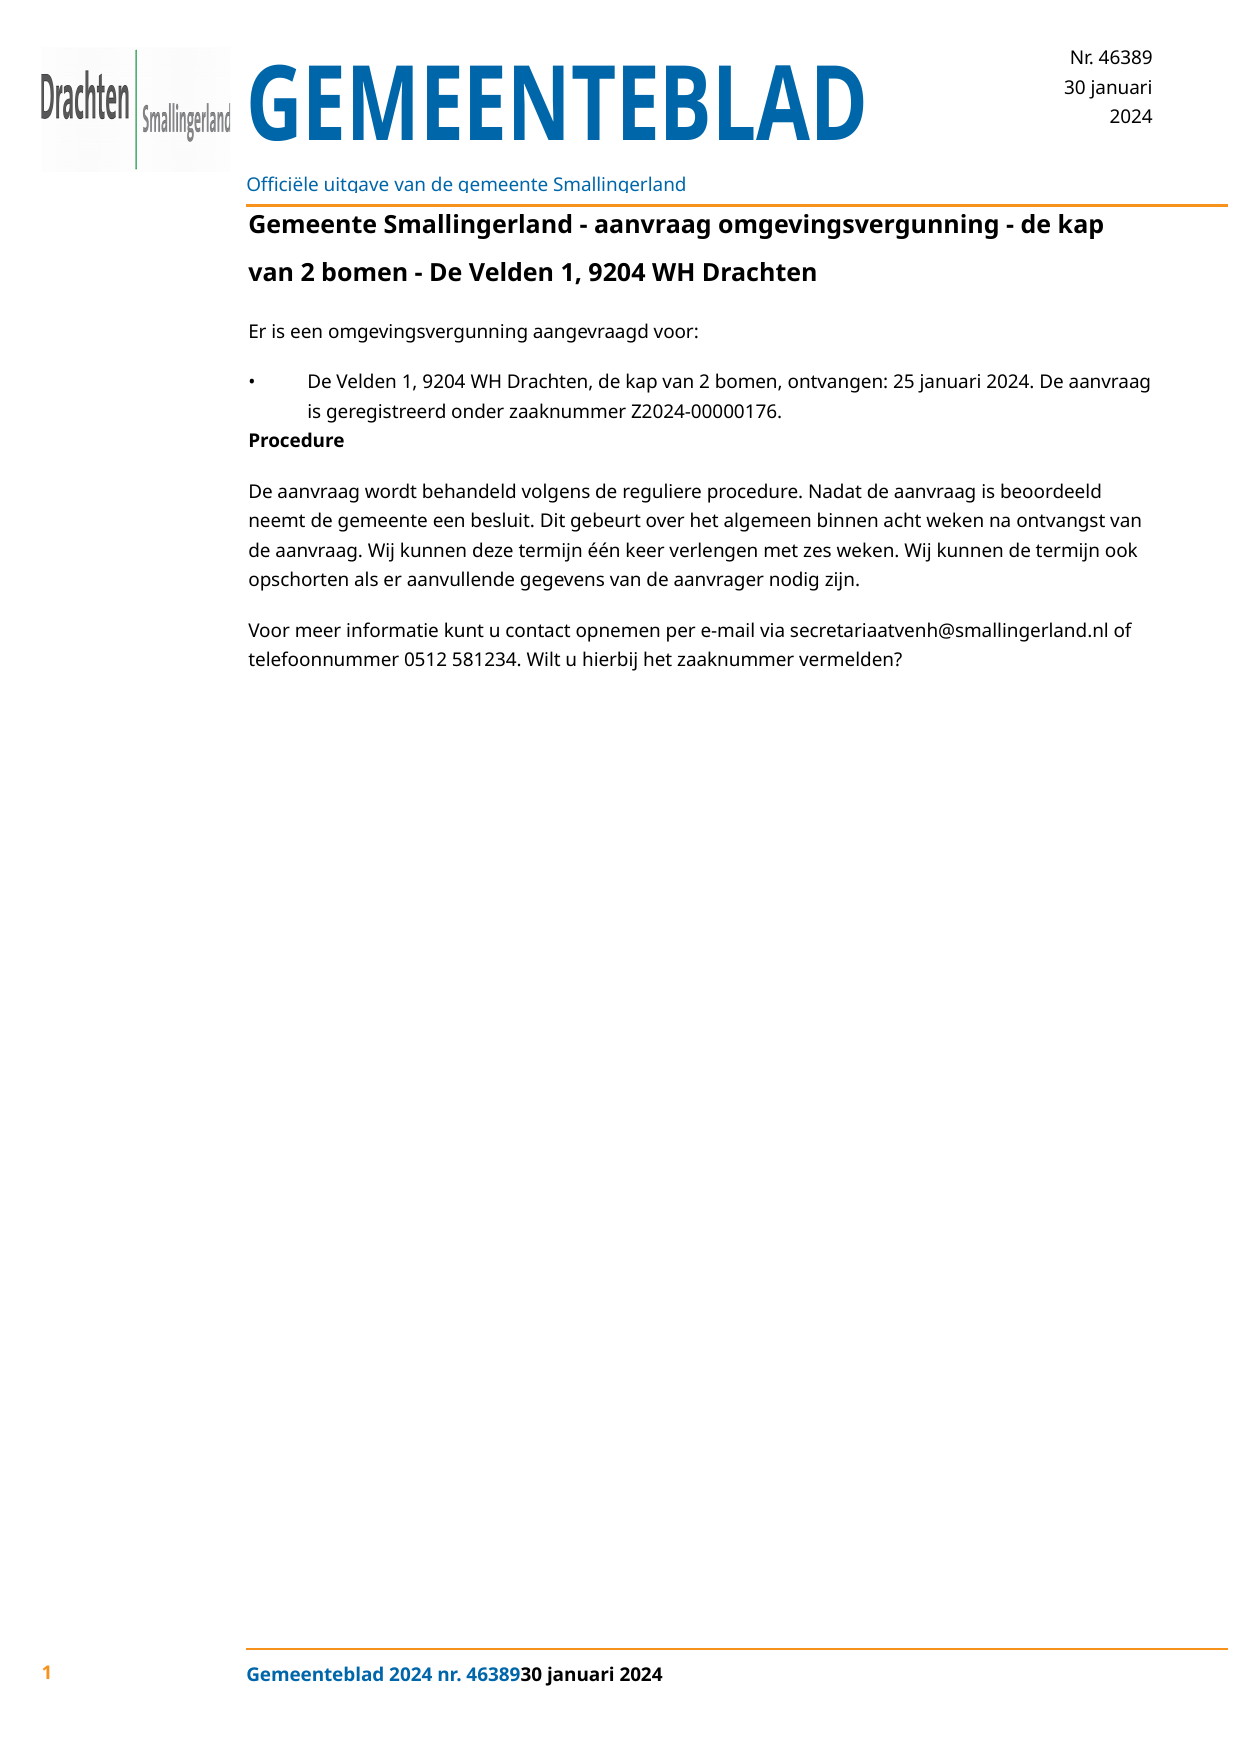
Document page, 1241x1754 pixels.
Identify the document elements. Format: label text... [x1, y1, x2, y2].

text Er is een omgevingsvergunning aangevraagd voor: [248, 318, 1152, 344]
text De aanvraag wordt behandeld volgens de reguliere procedure. Nadat de aanvraag is beoordeeld neemt de gemeente een besluit. Dit gebeurt over het algemeen binnen acht weken na ontvangst van de aanvraag. Wij kunnen deze termijn één keer verlengen met zes weken. Wij kunnen de termijn ook opschorten als er aanvullende gegevens van de aanvrager nodig zijn. [248, 478, 1152, 592]
picture [41, 47, 231, 172]
text Procedure [248, 427, 1152, 453]
list De Velden 1, 9204 WH Drachten, de kap van 2 bomen, ontvangen: 25 januari 2024. De aanvraag is geregistreerd onder zaaknummer Z2024-00000176. [248, 368, 1152, 424]
text Voor meer informatie kunt u contact opnemen per e-mail via secretariaatvenh@smallingerland.nl of telefoonnummer 0512 581234. Wilt u hierbij het zaaknummer vermelden? [248, 617, 1152, 672]
text Gemeente Smallingerland - aanvraag omgevingsvergunning - de kap van 2 bomen - De Velden 1, 9204 WH Drachten [248, 207, 1152, 288]
